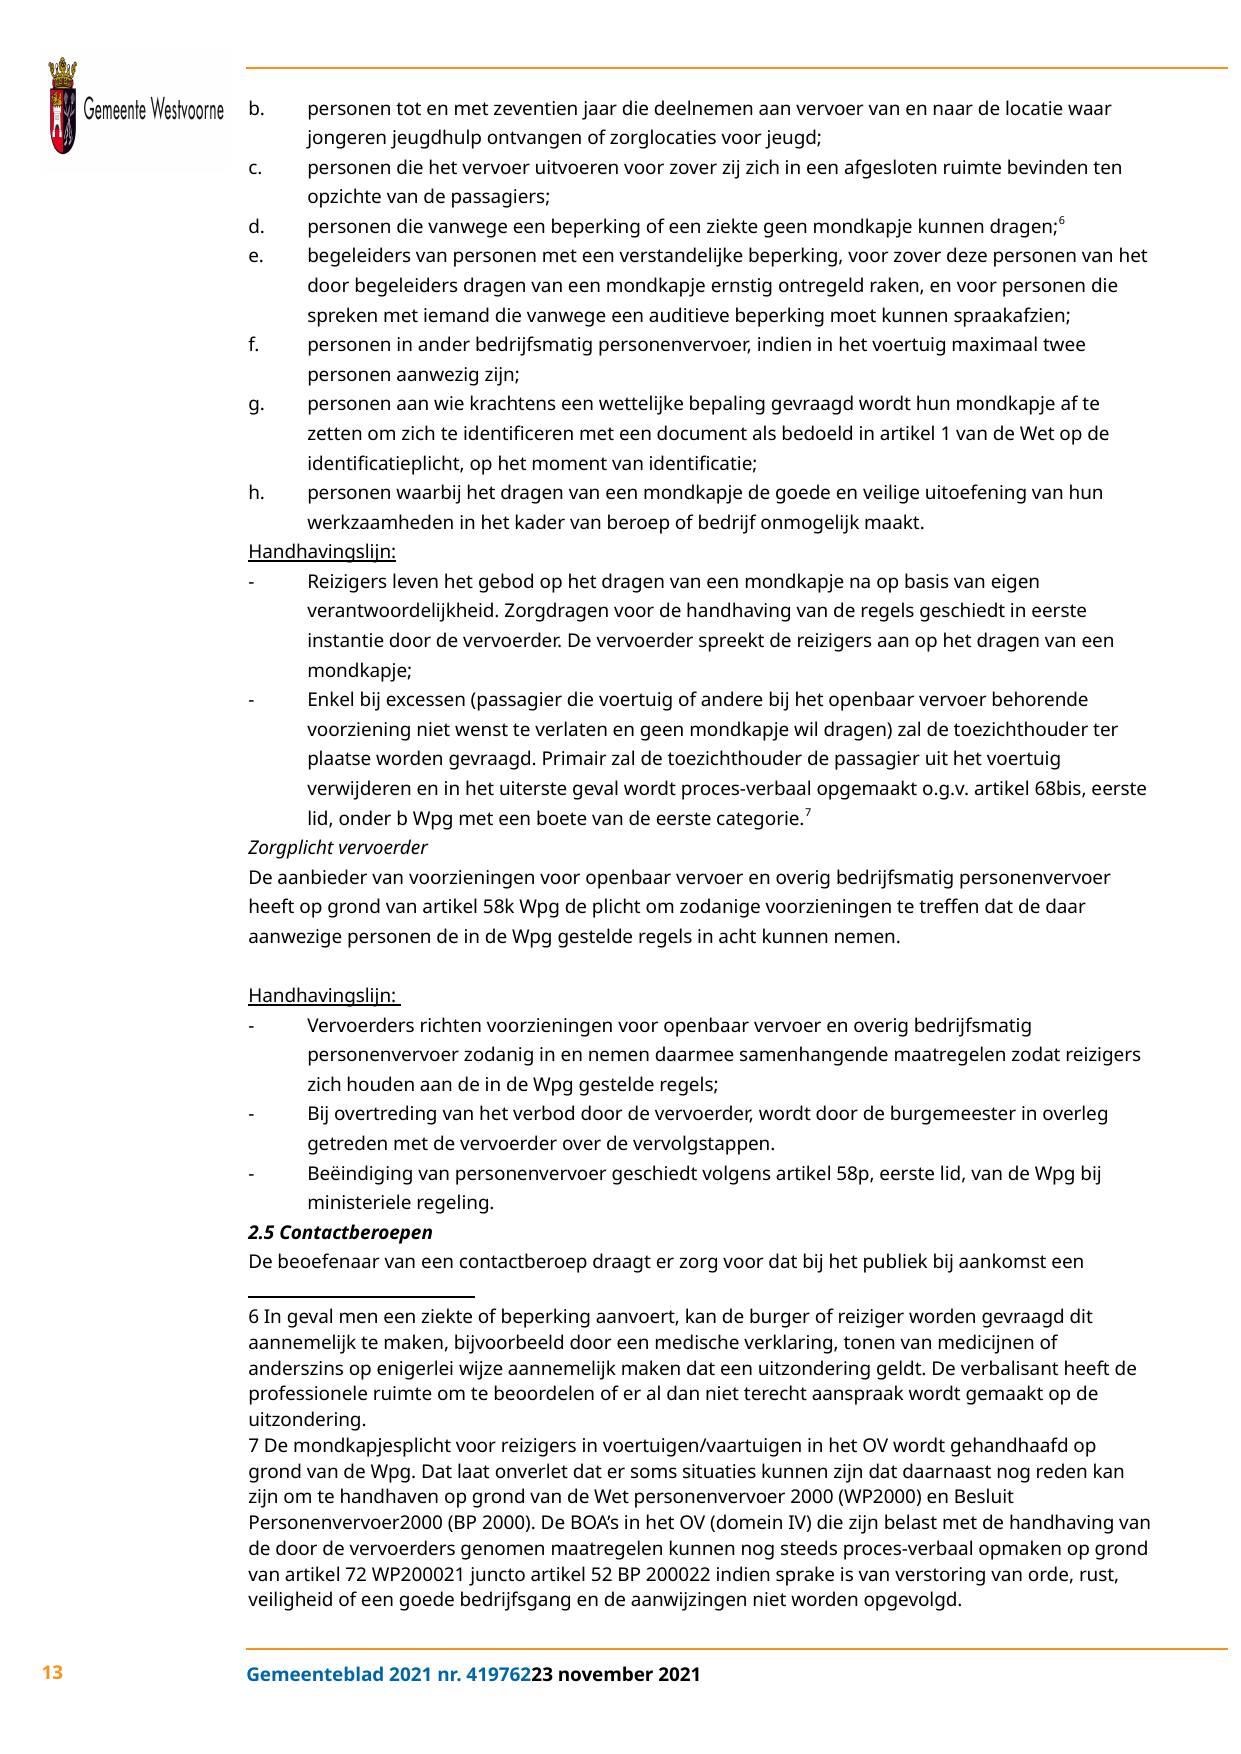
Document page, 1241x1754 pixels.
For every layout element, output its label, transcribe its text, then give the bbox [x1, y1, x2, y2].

text 2.5 Contactberoepen [248, 1219, 1152, 1245]
list Vervoerders richten voorzieningen voor openbaar vervoer en overig bedrijfsmatig personenvervoer zodanig in en nemen daarmee samenhangende maatregelen zodat reizigers zich houden aan de in de Wpg gestelde regels; [248, 1012, 1152, 1097]
picture [41, 47, 231, 172]
list personen waarbij het dragen van een mondkapje de goede en veilige uitoefening van hun werkzaamheden in het kader van beroep of bedrijf onmogelijk maakt. [248, 479, 1152, 535]
text Handhavingslijn: [248, 538, 1152, 564]
list De mondkapjesplicht voor reizigers in voertuigen/vaartuigen in het OV wordt gehandhaafd op grond van de Wpg. Dat laat onverlet dat er soms situaties kunnen zijn dat daarnaast nog reden kan zijn om te handhaven op grond van de Wet personenvervoer 2000 (WP2000) en Besluit Personenvervoer2000 (BP 2000). De BOA’s in het OV (domein IV) die zijn belast met de handhaving van de door de vervoerders genomen maatregelen kunnen nog steeds proces-verbaal opmaken op grond van artikel 72 WP200021 juncto artikel 52 BP 200022 indien sprake is van verstoring van orde, rust, veiligheid of een goede bedrijfsgang en de aanwijzingen niet worden opgevolgd. [248, 1432, 1152, 1612]
text De beoefenaar van een contactberoep draagt er zorg voor dat bij het publiek bij aankomst een [248, 1248, 1152, 1274]
list personen aan wie krachtens een wettelijke bepaling gevraagd wordt hun mondkapje af te zetten om zich te identificeren met een document als bedoeld in artikel 1 van de Wet op de identificatieplicht, op het moment van identificatie; [248, 391, 1152, 476]
list begeleiders van personen met een verstandelijke beperking, voor zover deze personen van het door begeleiders dragen van een mondkapje ernstig ontregeld raken, en voor personen die spreken met iemand die vanwege een auditieve beperking moet kunnen spraakafzien; [248, 243, 1152, 328]
list personen tot en met zeventien jaar die deelnemen aan vervoer van en naar de locatie waar jongeren jeugdhulp ontvangen of zorglocaties voor jeugd; [248, 95, 1152, 150]
text Zorgplicht vervoerder [248, 834, 1152, 860]
list Beëindiging van personenvervoer geschiedt volgens artikel 58p, eerste lid, van de Wpg bij ministeriele regeling. [248, 1160, 1152, 1215]
list personen die het vervoer uitvoeren voor zover zij zich in een afgesloten ruimte bevinden ten opzichte van de passagiers; [248, 154, 1152, 209]
text De aanbieder van voorzieningen voor openbaar vervoer en overig bedrijfsmatig personenvervoer heeft op grond van artikel 58k Wpg de plicht om zodanige voorzieningen te treffen dat de daar aanwezige personen de in de Wpg gestelde regels in acht kunnen nemen. [248, 864, 1152, 949]
list Reizigers leven het gebod op het dragen van een mondkapje na op basis van eigen verantwoordelijkheid. Zorgdragen voor de handhaving van de regels geschiedt in eerste instantie door de vervoerder. De vervoerder spreekt de reizigers aan op het dragen van een mondkapje; [248, 568, 1152, 683]
list personen in ander bedrijfsmatig personenvervoer, indien in het voertuig maximaal twee personen aanwezig zijn; [248, 331, 1152, 387]
list Bij overtreding van het verbod door de vervoerder, wordt door de burgemeester in overleg getreden met de vervoerder over de vervolgstappen. [248, 1101, 1152, 1156]
list In geval men een ziekte of beperking aanvoert, kan de burger of reiziger worden gevraagd dit aannemelijk te maken, bijvoorbeeld door een medische verklaring, tonen van medicijnen of anderszins op enigerlei wijze aannemelijk maken dat een uitzondering geldt. De verbalisant heeft de professionele ruimte om te beoordelen of er al dan niet terecht aanspraak wordt gemaakt op de uitzondering. [248, 1303, 1152, 1432]
text Handhavingslijn: [248, 982, 1152, 1008]
list personen die vanwege een beperking of een ziekte geen mondkapje kunnen dragen; [248, 213, 1152, 239]
list Enkel bij excessen (passagier die voertuig of andere bij het openbaar vervoer behorende voorziening niet wenst te verlaten en geen mondkapje wil dragen) zal de toezichthouder ter plaatse worden gevraagd. Primair zal de toezichthouder de passagier uit het voertuig verwijderen en in het uiterste geval wordt proces-verbaal opgemaakt o.g.v. artikel 68bis, eerste lid, onder b Wpg met een boete van de eerste categorie. [248, 686, 1152, 831]
